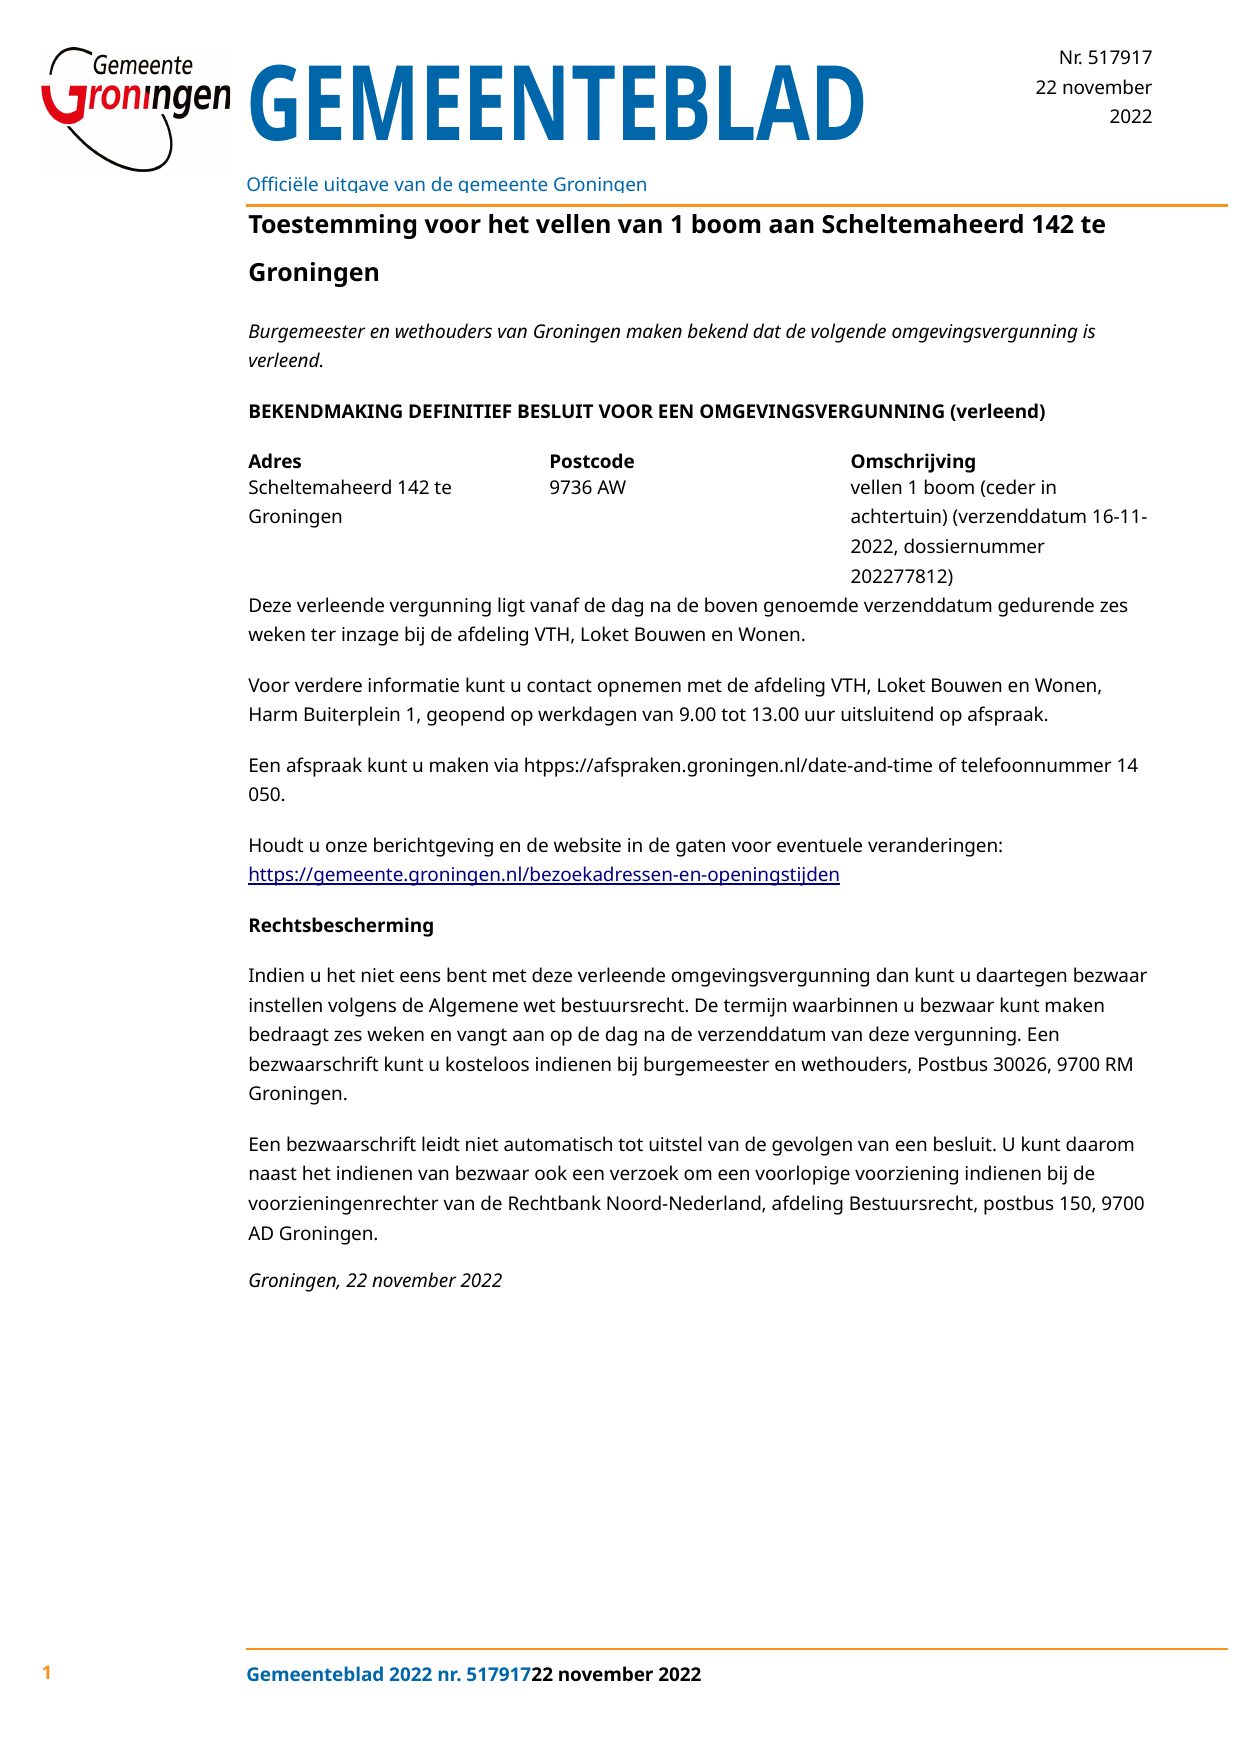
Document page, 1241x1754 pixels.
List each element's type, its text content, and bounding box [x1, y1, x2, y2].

text Toestemming voor het vellen van 1 boom aan Scheltemaheerd 142 te Groningen [248, 207, 1152, 288]
table_cell 9736 AW [549, 474, 850, 589]
table_header Adres [248, 449, 549, 474]
text Voor verdere informatie kunt u contact opnemen met de afdeling VTH, Loket Bouwen en Wonen, Harm Buiterplein 1, geopend op werkdagen van 9.00 tot 13.00 uur uitsluitend op afspraak. [248, 672, 1152, 727]
table_cell vellen 1 boom (ceder in achtertuin) (verzenddatum 16-11-2022, dossiernummer 202277812) [850, 474, 1152, 589]
text Rechtsbescherming [248, 912, 1152, 938]
picture [41, 47, 231, 172]
text Een bezwaarschrift leidt niet automatisch tot uitstel van de gevolgen van een besluit. U kunt daarom naast het indienen van bezwaar ook een verzoek om een voorlopige voorziening indienen bij de voorzieningenrechter van de Rechtbank Noord-Nederland, afdeling Bestuursrecht, postbus 150, 9700 AD Groningen. [248, 1131, 1152, 1246]
table_cell Scheltemaheerd 142 te Groningen [248, 474, 549, 589]
table_header Postcode [549, 449, 850, 474]
text Een afspraak kunt u maken via htpps://afspraken.groningen.nl/date-and-time of telefoonnummer 14 050. [248, 752, 1152, 807]
text Groningen, 22 november 2022 [248, 1268, 1152, 1293]
text Burgemeester en wethouders van Groningen maken bekend dat de volgende omgevingsvergunning is verleend. [248, 318, 1152, 373]
text Indien u het niet eens bent met deze verleende omgevingsvergunning dan kunt u daartegen bezwaar instellen volgens de Algemene wet bestuursrecht. De termijn waarbinnen u bezwaar kunt maken bedraagt zes weken en vangt aan op de dag na de verzenddatum van deze vergunning. Een bezwaarschrift kunt u kosteloos indienen bij burgemeester en wethouders, Postbus 30026, 9700 RM Groningen. [248, 962, 1152, 1106]
text BEKENDMAKING DEFINITIEF BESLUIT VOOR EEN OMGEVINGSVERGUNNING (verleend) [248, 398, 1152, 424]
table_header Omschrijving [850, 449, 1152, 474]
text Houdt u onze berichtgeving en de website in de gaten voor eventuele veranderingen: https://gemeente.groningen.nl/bezoekadressen-en-openingstijden [248, 832, 1152, 887]
text Deze verleende vergunning ligt vanaf de dag na de boven genoemde verzenddatum gedurende zes weken ter inzage bij de afdeling VTH, Loket Bouwen en Wonen. [248, 592, 1152, 647]
